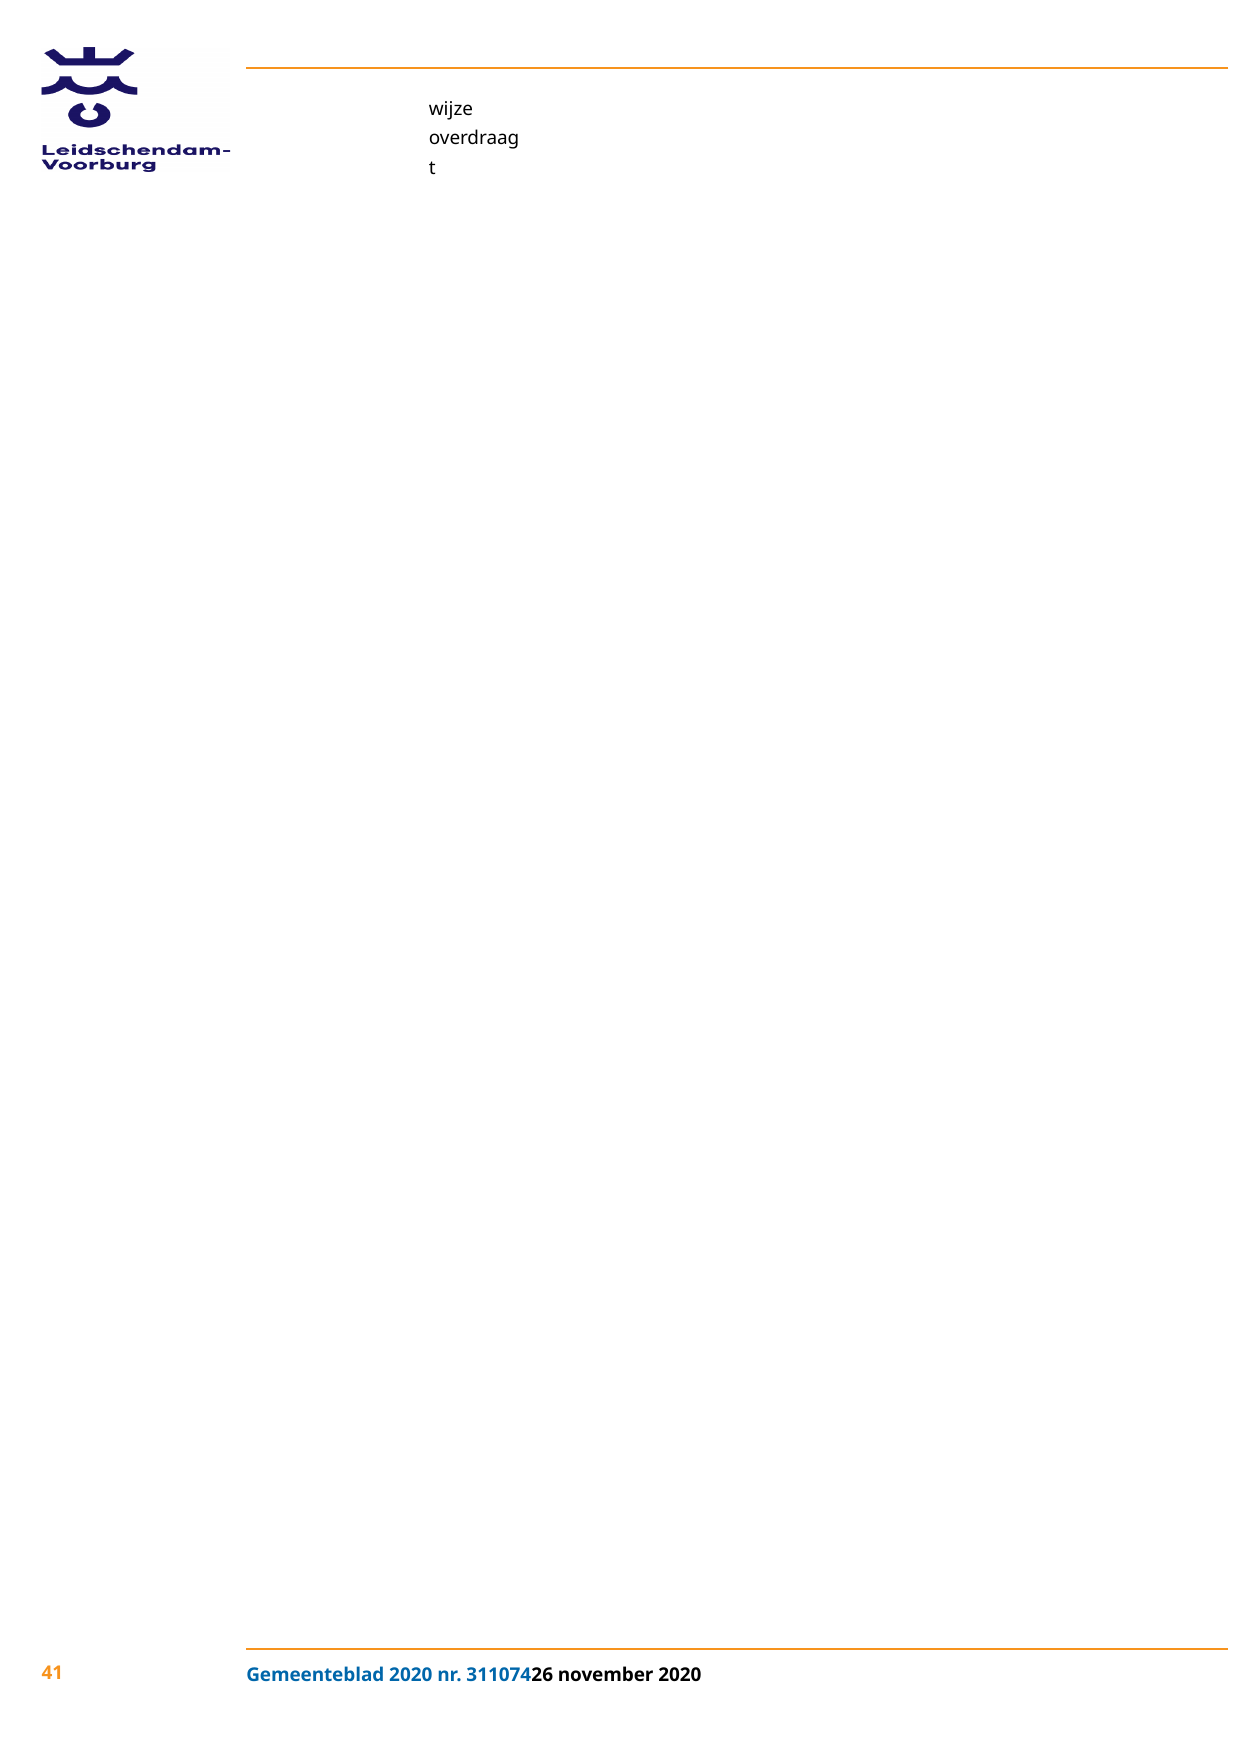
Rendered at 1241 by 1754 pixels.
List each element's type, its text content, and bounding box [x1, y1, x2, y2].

table_cell [338, 95, 429, 180]
picture [41, 47, 231, 172]
table_cell wijze overdraagt [429, 95, 519, 180]
table_cell [700, 95, 790, 180]
table_cell [519, 95, 609, 180]
table_cell [1061, 95, 1152, 180]
table_cell [609, 95, 700, 180]
table_cell [248, 95, 338, 180]
table_cell [971, 95, 1061, 180]
table_cell [881, 95, 971, 180]
table_cell [790, 95, 881, 180]
